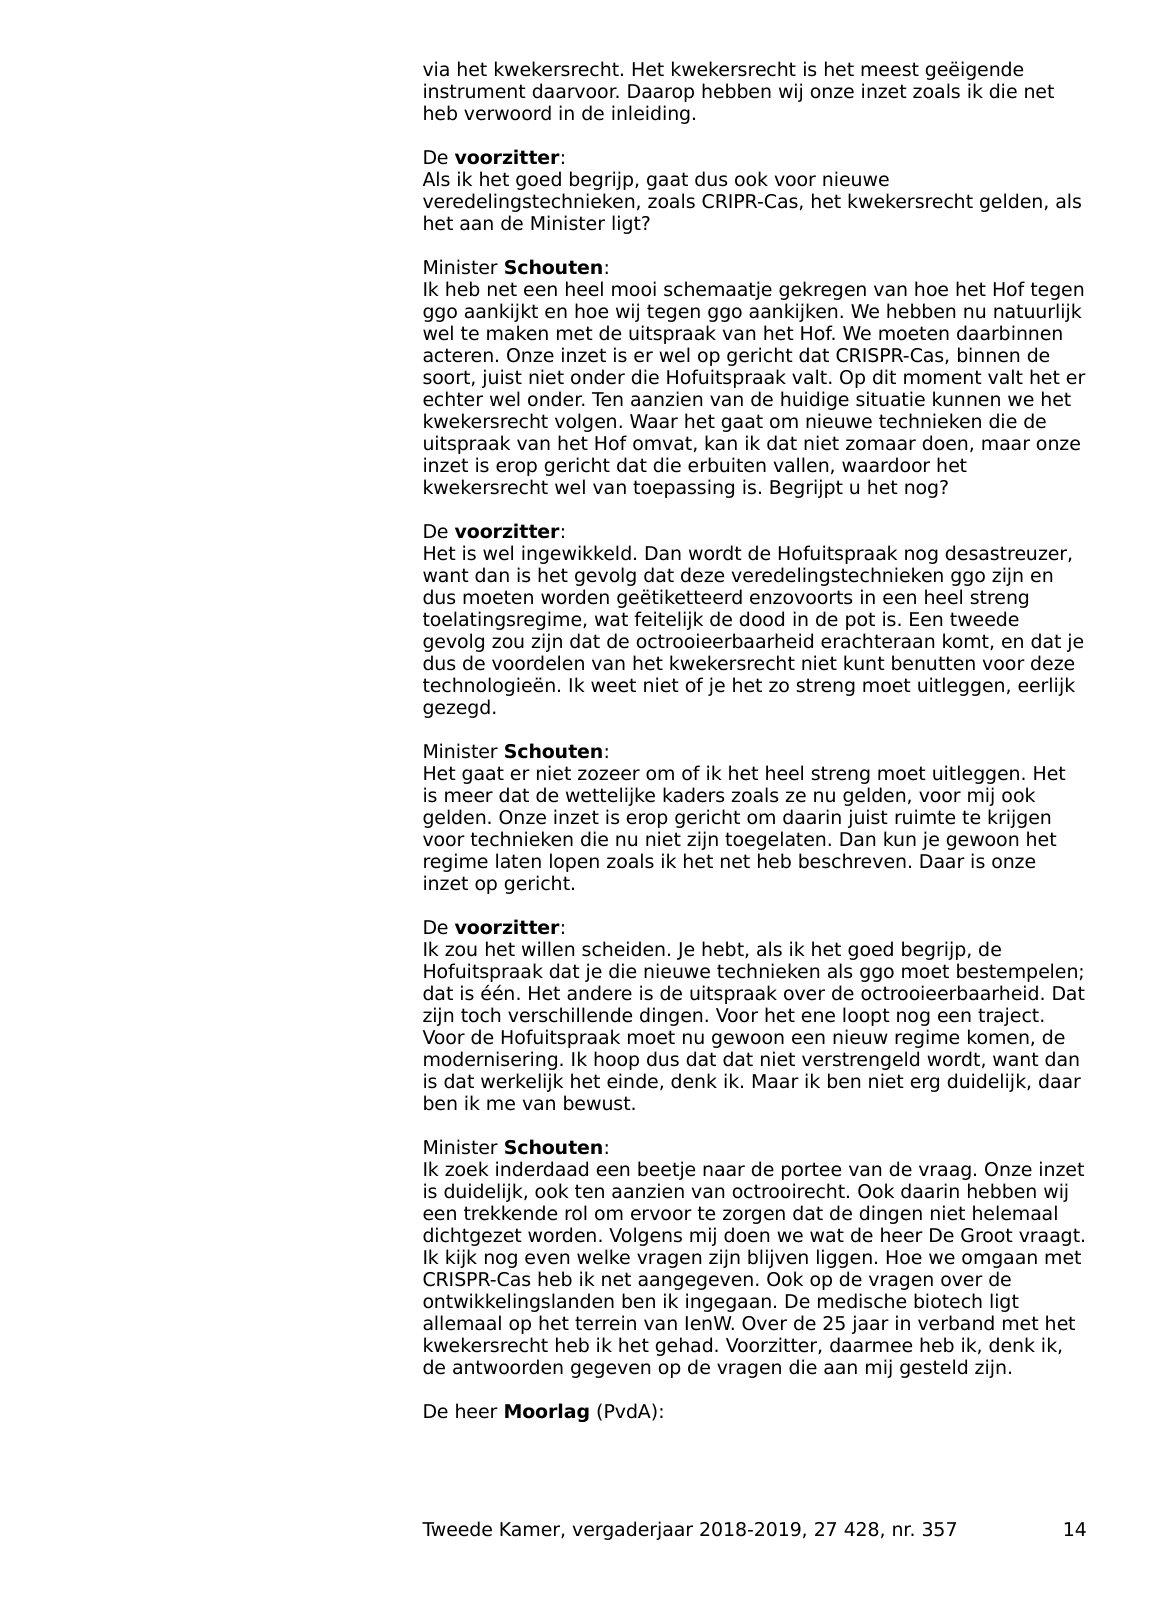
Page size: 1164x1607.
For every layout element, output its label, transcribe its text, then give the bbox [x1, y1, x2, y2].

text Als ik het goed begrijp, gaat dus ook voor nieuwe veredelingstechnieken, zoals CRIPR-Cas, het kwekersrecht gelden, als het aan de Minister ligt? [422, 169, 1087, 235]
text Ik heb net een heel mooi schemaatje gekregen van hoe het Hof tegen ggo aankijkt en hoe wij tegen ggo aankijken. We hebben nu natuurlijk wel te maken met de uitspraak van het Hof. We moeten daarbinnen acteren. Onze inzet is er wel op gericht dat CRISPR-Cas, binnen de soort, juist niet onder die Hofuitspraak valt. Op dit moment valt het er echter wel onder. Ten aanzien van de huidige situatie kunnen we het kwekersrecht volgen. Waar het gaat om nieuwe technieken die de uitspraak van het Hof omvat, kan ik dat niet zomaar doen, maar onze inzet is erop gericht dat die erbuiten vallen, waardoor het kwekersrecht wel van toepassing is. Begrijpt u het nog? [422, 279, 1087, 499]
text Ik zou het willen scheiden. Je hebt, als ik het goed begrijp, de Hofuitspraak dat je die nieuwe technieken als ggo moet bestempelen; dat is één. Het andere is de uitspraak over de octrooieerbaarheid. Dat zijn toch verschillende dingen. Voor het ene loopt nog een traject. Voor de Hofuitspraak moet nu gewoon een nieuw regime komen, de modernisering. Ik hoop dus dat dat niet verstrengeld wordt, want dan is dat werkelijk het einde, denk ik. Maar ik ben niet erg duidelijk, daar ben ik me van bewust. [422, 939, 1087, 1115]
text Ik zoek inderdaad een beetje naar de portee van de vraag. Onze inzet is duidelijk, ook ten aanzien van octrooirecht. Ook daarin hebben wij een trekkende rol om ervoor te zorgen dat de dingen niet helemaal dichtgezet worden. Volgens mij doen we wat de heer De Groot vraagt. [422, 1159, 1087, 1247]
text Minister Schouten: [422, 741, 1087, 763]
text De heer Moorlag (PvdA): [422, 1401, 1087, 1423]
text Het gaat er niet zozeer om of ik het heel streng moet uitleggen. Het is meer dat de wettelijke kaders zoals ze nu gelden, voor mij ook gelden. Onze inzet is erop gericht om daarin juist ruimte te krijgen voor technieken die nu niet zijn toegelaten. Dan kun je gewoon het regime laten lopen zoals ik het net heb beschreven. Daar is onze inzet op gericht. [422, 763, 1087, 895]
text De voorzitter: [422, 147, 1087, 169]
text Het is wel ingewikkeld. Dan wordt de Hofuitspraak nog desastreuzer, want dan is het gevolg dat deze veredelingstechnieken ggo zijn en dus moeten worden geëtiketteerd enzovoorts in een heel streng toelatingsregime, wat feitelijk de dood in de pot is. Een tweede gevolg zou zijn dat de octrooieerbaarheid erachteraan komt, en dat je dus de voordelen van het kwekersrecht niet kunt benutten voor deze technologieën. Ik weet niet of je het zo streng moet uitleggen, eerlijk gezegd. [422, 543, 1087, 719]
text Ik kijk nog even welke vragen zijn blijven liggen. Hoe we omgaan met CRISPR-Cas heb ik net aangegeven. Ook op de vragen over de ontwikkelingslanden ben ik ingegaan. De medische biotech ligt allemaal op het terrein van IenW. Over de 25 jaar in verband met het kwekersrecht heb ik het gehad. Voorzitter, daarmee heb ik, denk ik, de antwoorden gegeven op de vragen die aan mij gesteld zijn. [422, 1247, 1087, 1379]
text De voorzitter: [422, 917, 1087, 939]
text Minister Schouten: [422, 257, 1087, 279]
text Minister Schouten: [422, 1137, 1087, 1159]
text De voorzitter: [422, 521, 1087, 543]
text via het kwekersrecht. Het kwekersrecht is het meest geëigende instrument daarvoor. Daarop hebben wij onze inzet zoals ik die net heb verwoord in de inleiding. [422, 59, 1087, 125]
